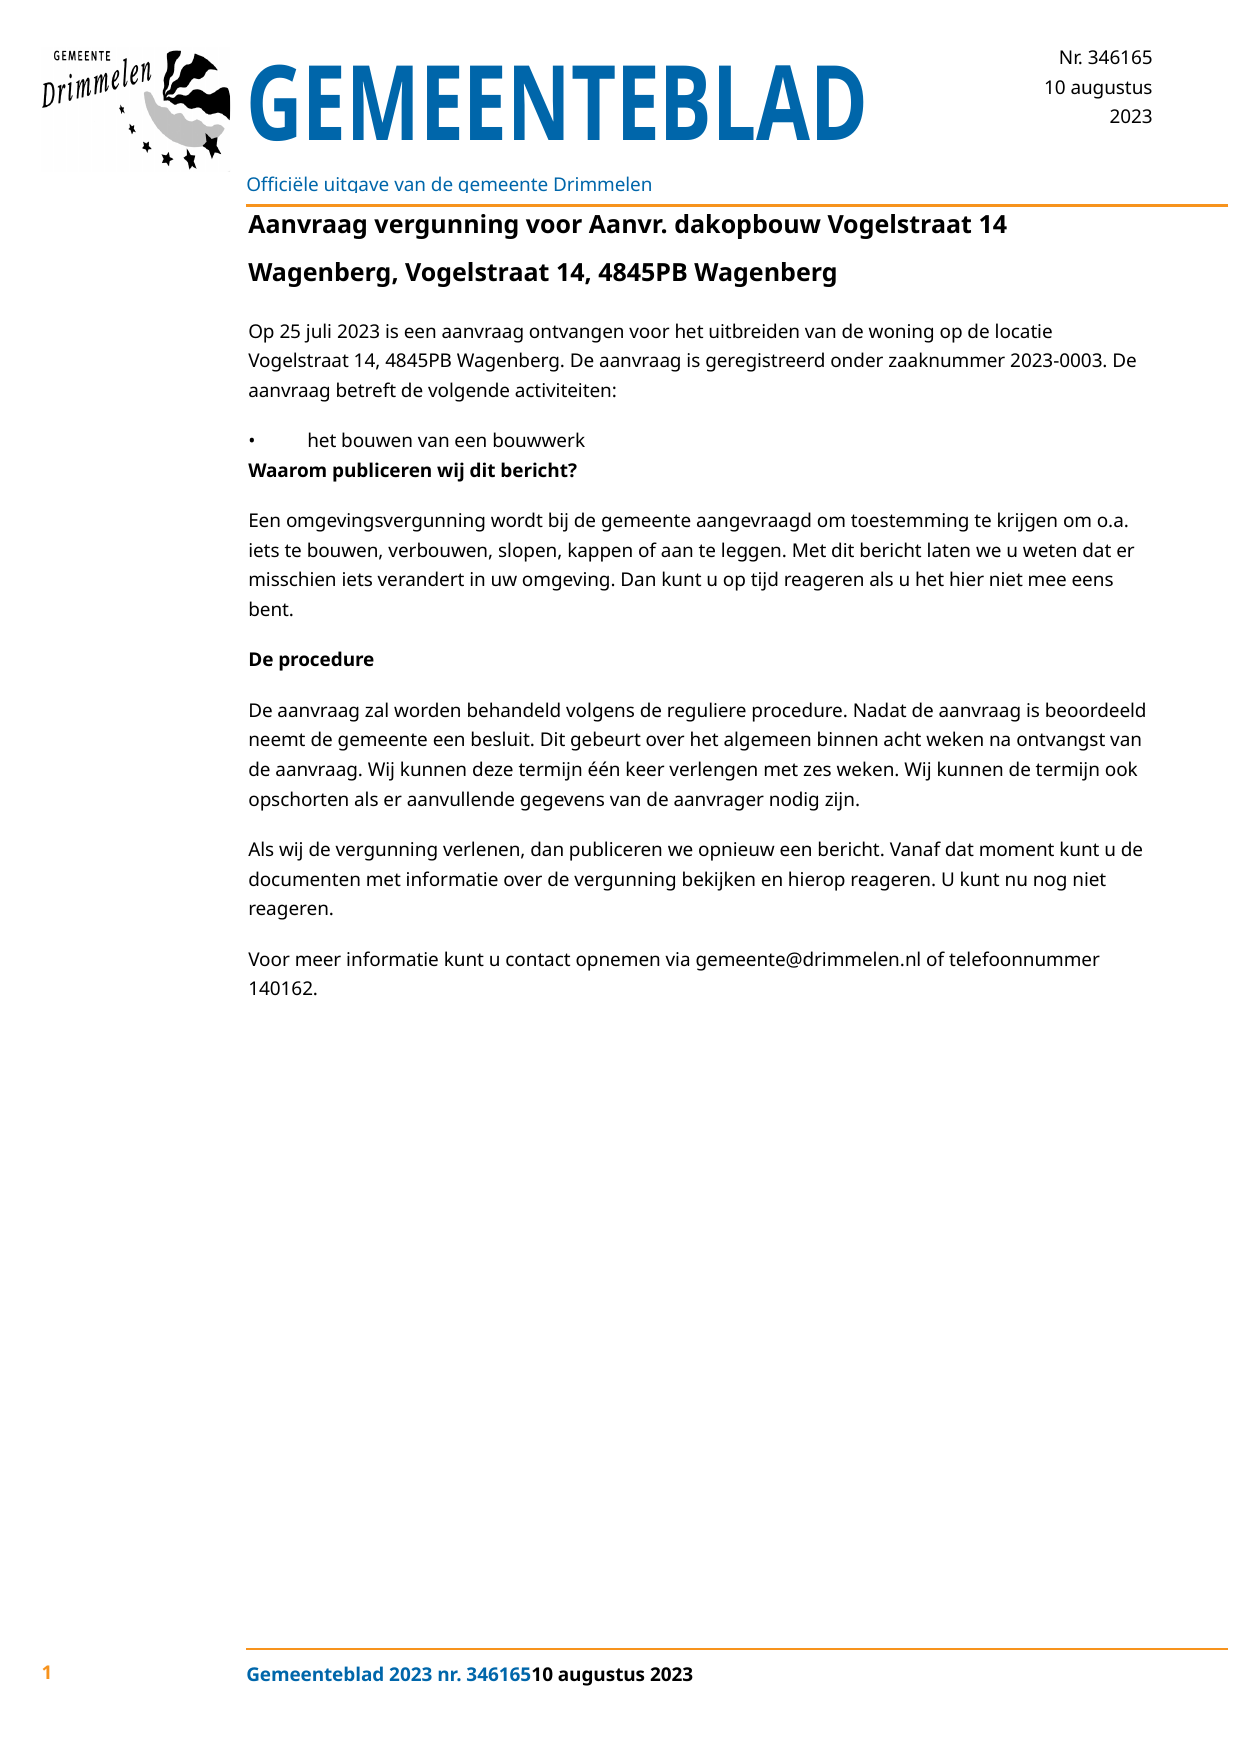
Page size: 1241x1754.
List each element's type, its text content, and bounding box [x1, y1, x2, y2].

text Voor meer informatie kunt u contact opnemen via gemeente@drimmelen.nl of telefoonnummer 140162. [248, 946, 1152, 1001]
list het bouwen van een bouwwerk [248, 427, 1152, 453]
text De aanvraag zal worden behandeld volgens de reguliere procedure. Nadat de aanvraag is beoordeeld neemt de gemeente een besluit. Dit gebeurt over het algemeen binnen acht weken na ontvangst van de aanvraag. Wij kunnen deze termijn één keer verlengen met zes weken. Wij kunnen de termijn ook opschorten als er aanvullende gegevens van de aanvrager nodig zijn. [248, 697, 1152, 812]
text Aanvraag vergunning voor Aanvr. dakopbouw Vogelstraat 14 Wagenberg, Vogelstraat 14, 4845PB Wagenberg [248, 207, 1152, 288]
picture [41, 47, 231, 172]
text Een omgevingsvergunning wordt bij de gemeente aangevraagd om toestemming te krijgen om o.a. iets te bouwen, verbouwen, slopen, kappen of aan te leggen. Met dit bericht laten we u weten dat er misschien iets verandert in uw omgeving. Dan kunt u op tijd reageren als u het hier niet mee eens bent. [248, 507, 1152, 622]
text Als wij de vergunning verlenen, dan publiceren we opnieuw een bericht. Vanaf dat moment kunt u de documenten met informatie over de vergunning bekijken en hierop reageren. U kunt nu nog niet reageren. [248, 836, 1152, 921]
text Op 25 juli 2023 is een aanvraag ontvangen voor het uitbreiden van de woning op de locatie Vogelstraat 14, 4845PB Wagenberg. De aanvraag is geregistreerd onder zaaknummer 2023-0003. De aanvraag betreft de volgende activiteiten: [248, 318, 1152, 403]
text De procedure [248, 647, 1152, 672]
text Waarom publiceren wij dit bericht? [248, 457, 1152, 483]
